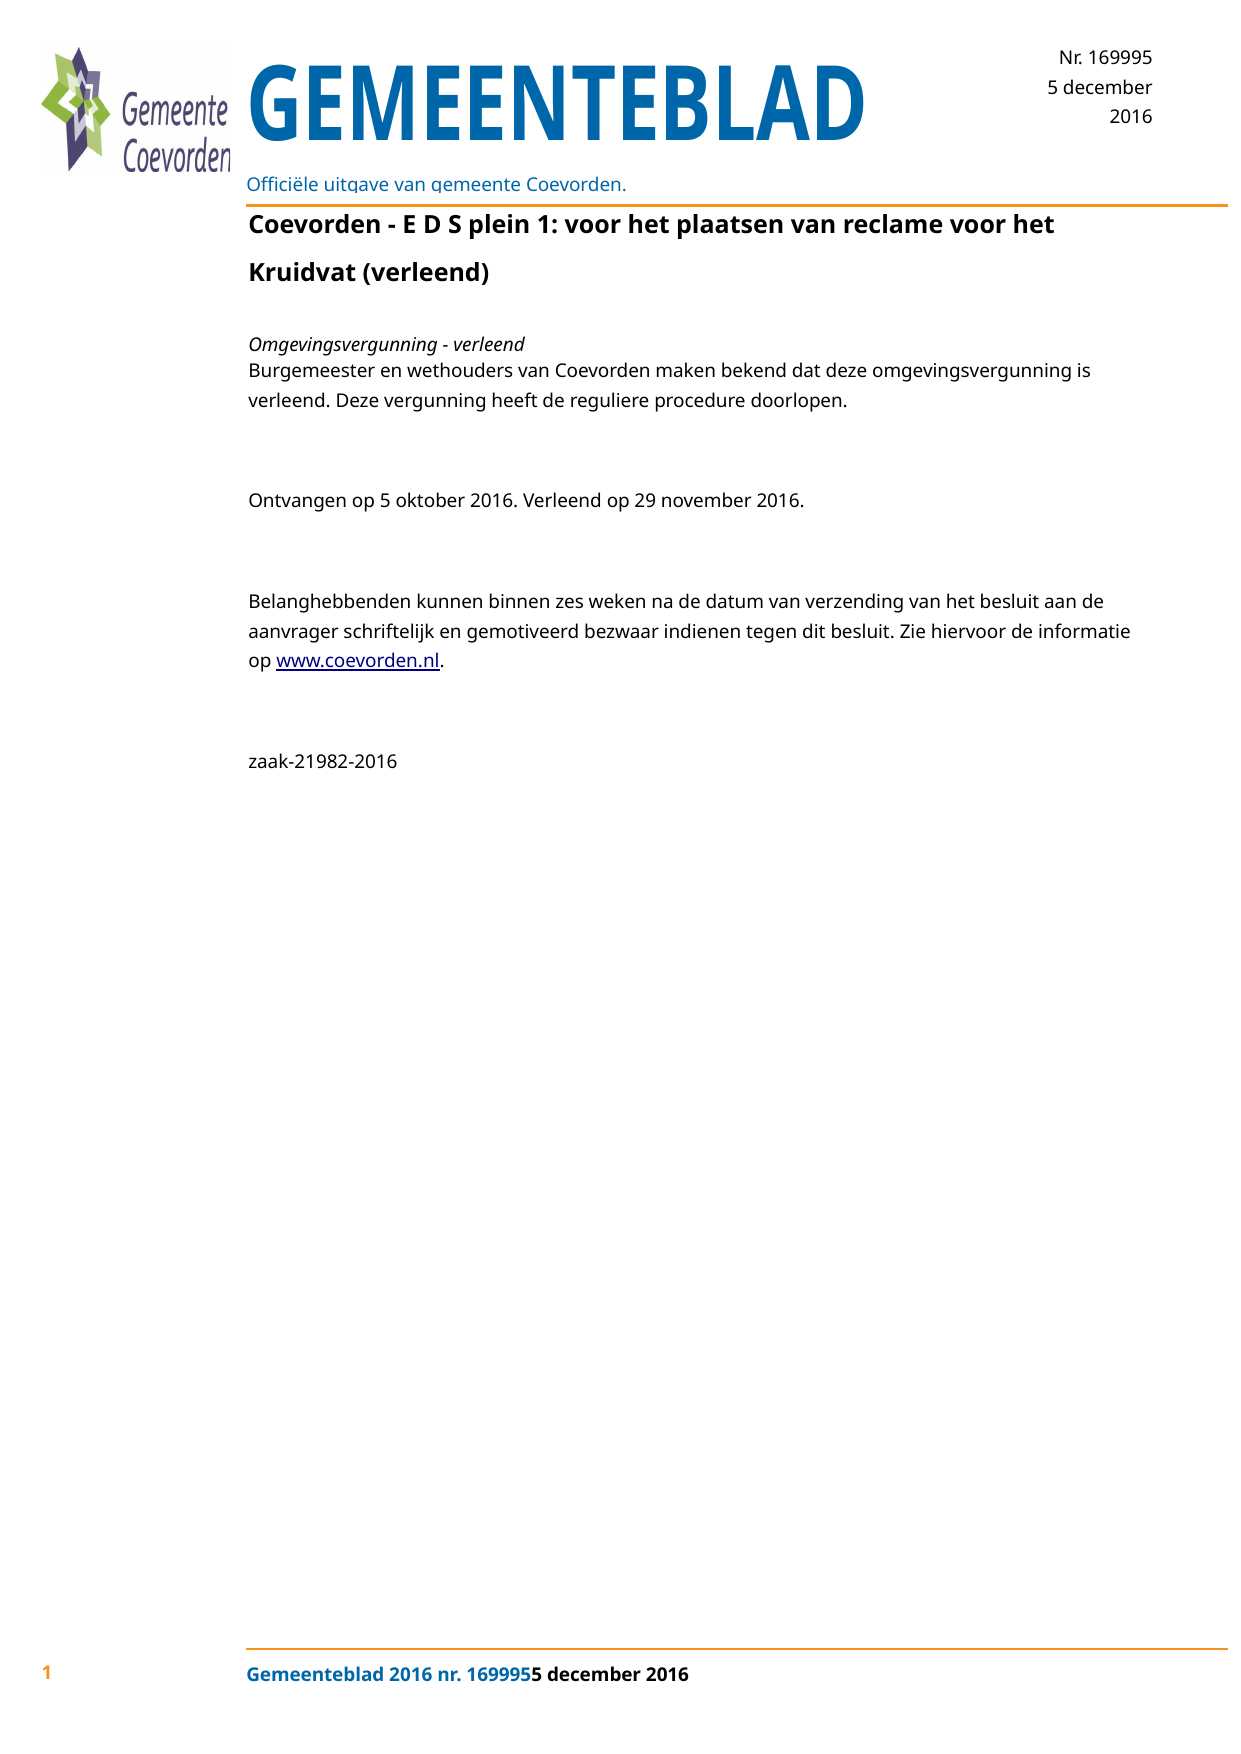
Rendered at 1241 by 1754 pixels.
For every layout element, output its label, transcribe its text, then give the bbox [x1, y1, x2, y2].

text Ontvangen op 5 oktober 2016. Verleend op 29 november 2016. [248, 488, 1152, 513]
text zaak-21982-2016 [248, 748, 1152, 774]
picture [41, 47, 231, 172]
text Burgemeester en wethouders van Coevorden maken bekend dat deze omgevingsvergunning is verleend. Deze vergunning heeft de reguliere procedure doorlopen. [248, 357, 1152, 412]
text Belanghebbenden kunnen binnen zes weken na de datum van verzending van het besluit aan de aanvrager schriftelijk en gemotiveerd bezwaar indienen tegen dit besluit. Zie hiervoor de informatie op www.coevorden.nl. [248, 588, 1152, 673]
text Coevorden - E D S plein 1: voor het plaatsen van reclame voor het Kruidvat (verleend) [248, 207, 1152, 288]
text Omgevingsvergunning - verleend [248, 331, 1152, 357]
